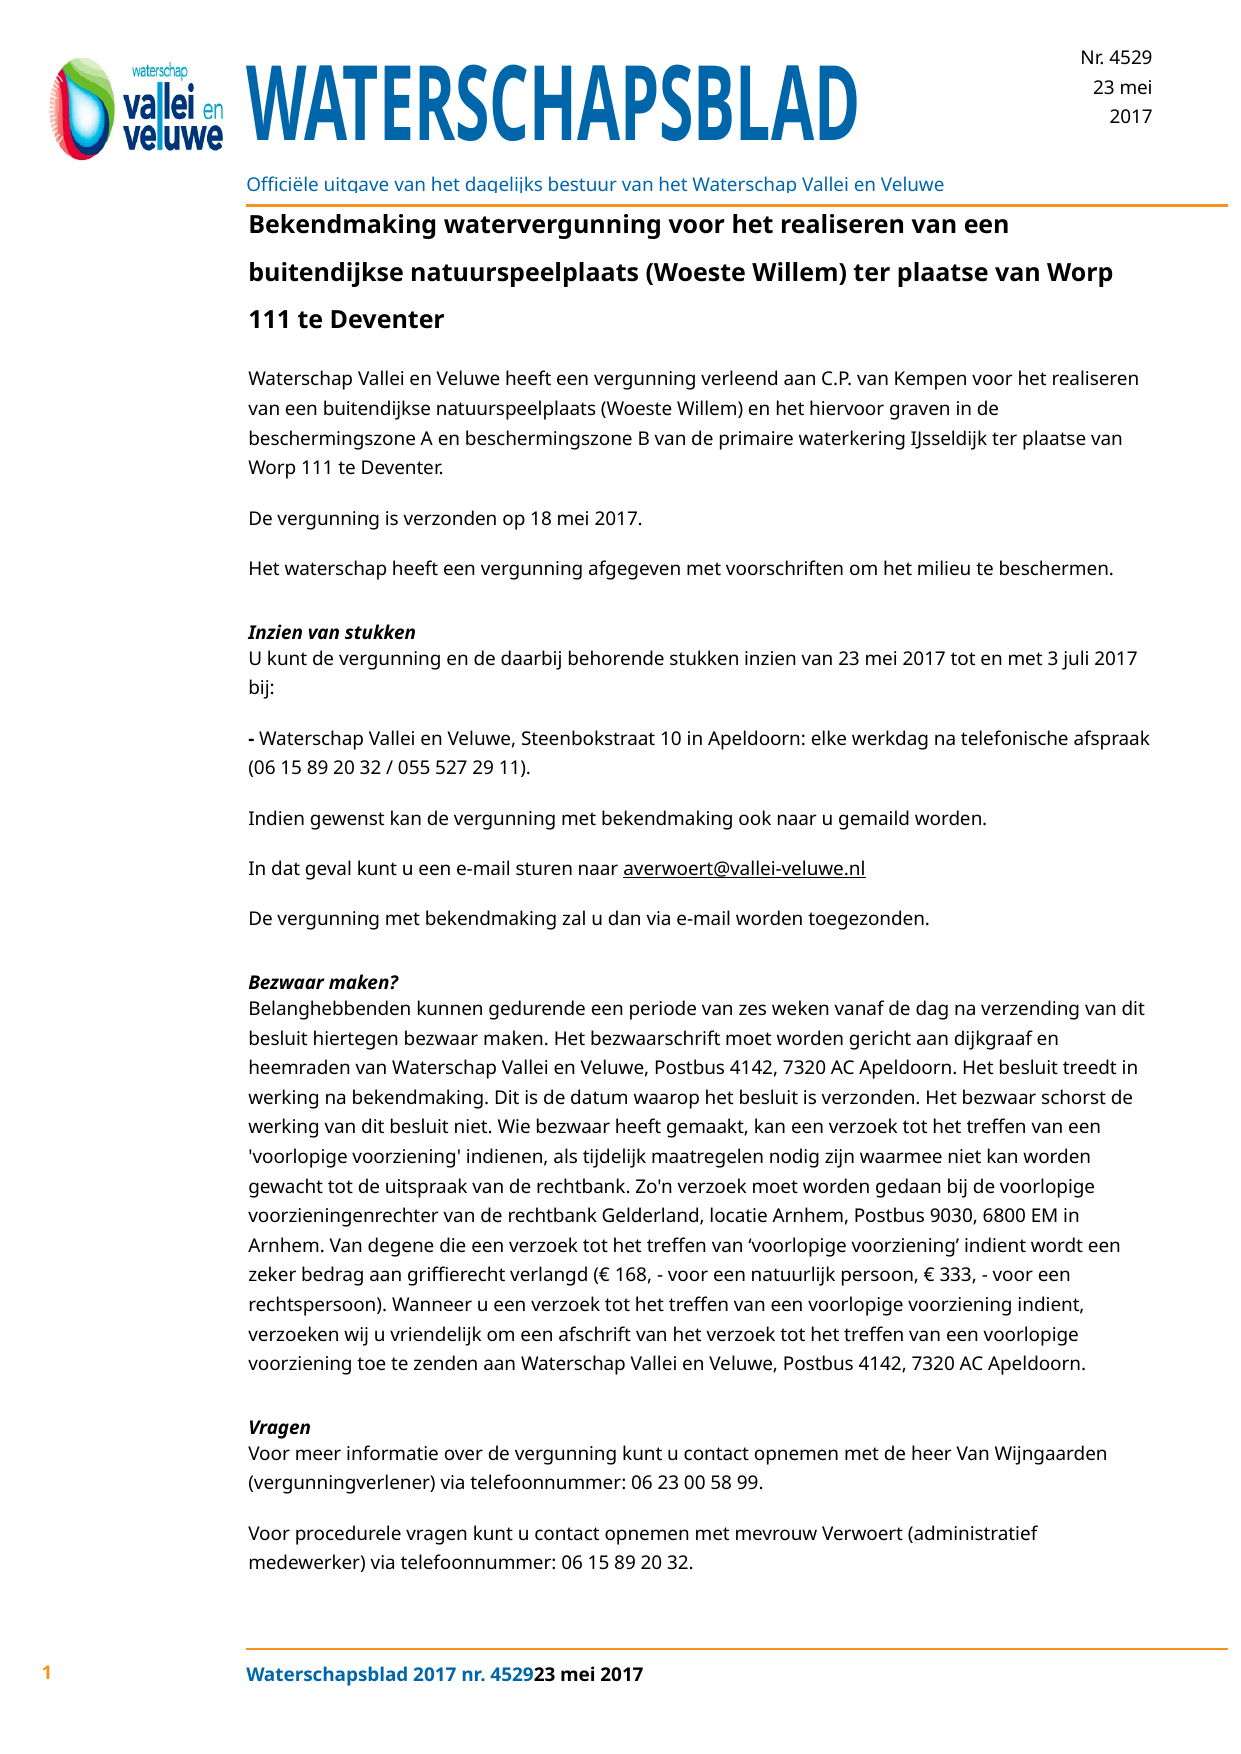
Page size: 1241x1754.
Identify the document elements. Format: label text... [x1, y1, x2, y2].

text Het waterschap heeft een vergunning afgegeven met voorschriften om het milieu te beschermen. [248, 555, 1152, 581]
text De vergunning met bekendmaking zal u dan via e-mail worden toegezonden. [248, 906, 1152, 931]
text - Waterschap Vallei en Veluwe, Steenbokstraat 10 in Apeldoorn: elke werkdag na telefonische afspraak (06 15 89 20 32 / 055 527 29 11). [248, 725, 1152, 780]
text In dat geval kunt u een e-mail sturen naar averwoert@vallei-veluwe.nl [248, 855, 1152, 881]
text Belanghebbenden kunnen gedurende een periode van zes weken vanaf de dag na verzending van dit besluit hiertegen bezwaar maken. Het bezwaarschrift moet worden gericht aan dijkgraaf en heemraden van Waterschap Vallei en Veluwe, Postbus 4142, 7320 AC Apeldoorn. Het besluit treedt in werking na bekendmaking. Dit is de datum waarop het besluit is verzonden. Het bezwaar schorst de werking van dit besluit niet. Wie bezwaar heeft gemaakt, kan een verzoek tot het treffen van een 'voorlopige voorziening' indienen, als tijdelijk maatregelen nodig zijn waarmee niet kan worden gewacht tot de uitspraak van de rechtbank. Zo'n verzoek moet worden gedaan bij de voorlopige voorzieningenrechter van de rechtbank Gelderland, locatie Arnhem, Postbus 9030, 6800 EM in Arnhem. Van degene die een verzoek tot het treffen van ‘voorlopige voorziening’ indient wordt een zeker bedrag aan griffierecht verlangd (€ 168, - voor een natuurlijk persoon, € 333, - voor een rechtspersoon). Wanneer u een verzoek tot het treffen van een voorlopige voorziening indient, verzoeken wij u vriendelijk om een afschrift van het verzoek tot het treffen van een voorlopige voorziening toe te zenden aan Waterschap Vallei en Veluwe, Postbus 4142, 7320 AC Apeldoorn. [248, 995, 1152, 1376]
picture [41, 47, 231, 172]
text Voor meer informatie over de vergunning kunt u contact opnemen met de heer Van Wijngaarden (vergunningverlener) via telefoonnummer: 06 23 00 58 99. [248, 1440, 1152, 1495]
text Waterschap Vallei en Veluwe heeft een vergunning verleend aan C.P. van Kempen voor het realiseren van een buitendijkse natuurspeelplaats (Woeste Willem) en het hiervoor graven in de beschermingszone A en beschermingszone B van de primaire waterkering IJsseldijk ter plaatse van Worp 111 te Deventer. [248, 366, 1152, 480]
text De vergunning is verzonden op 18 mei 2017. [248, 505, 1152, 530]
text Bezwaar maken? [248, 969, 1152, 995]
text Voor procedurele vragen kunt u contact opnemen met mevrouw Verwoert (administratief medewerker) via telefoonnummer: 06 15 89 20 32. [248, 1520, 1152, 1575]
text Vragen [248, 1414, 1152, 1440]
text Indien gewenst kan de vergunning met bekendmaking ook naar u gemaild worden. [248, 805, 1152, 831]
text U kunt de vergunning en de daarbij behorende stukken inzien van 23 mei 2017 tot en met 3 juli 2017 bij: [248, 645, 1152, 700]
text Inzien van stukken [248, 619, 1152, 645]
text Bekendmaking watervergunning voor het realiseren van een buitendijkse natuurspeelplaats (Woeste Willem) ter plaatse van Worp 111 te Deventer [248, 207, 1152, 336]
